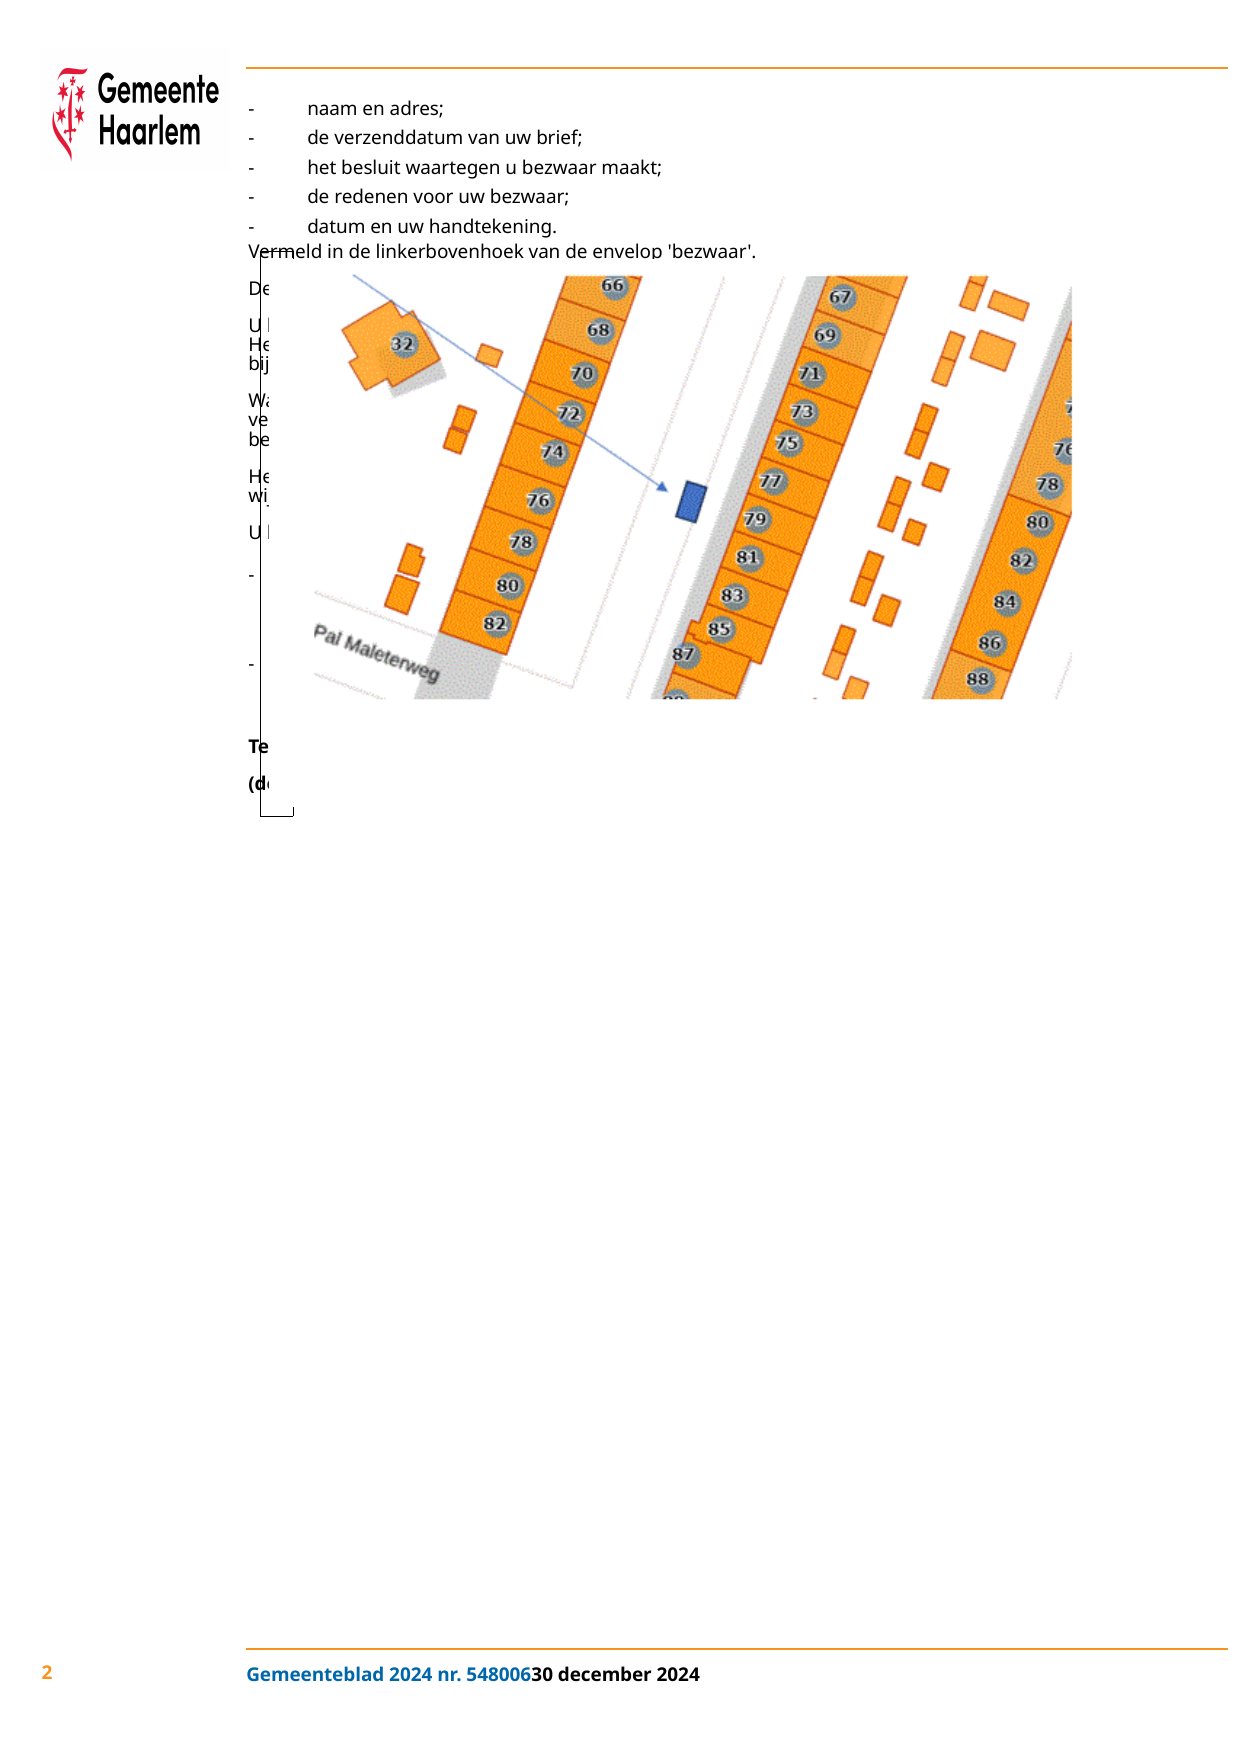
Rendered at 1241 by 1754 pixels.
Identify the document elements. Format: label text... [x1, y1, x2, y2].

picture [268, 259, 1155, 807]
list de verzenddatum van uw brief; [248, 124, 1152, 150]
picture [41, 47, 231, 172]
list het besluit waartegen u bezwaar maakt; [248, 154, 1152, 180]
list de redenen voor uw bezwaar; [248, 183, 1152, 209]
list datum en uw handtekening. [248, 213, 1152, 239]
text Vermeld in de linkerbovenhoek van de envelop 'bezwaar'. [248, 243, 1152, 262]
list naam en adres; [248, 95, 1152, 121]
